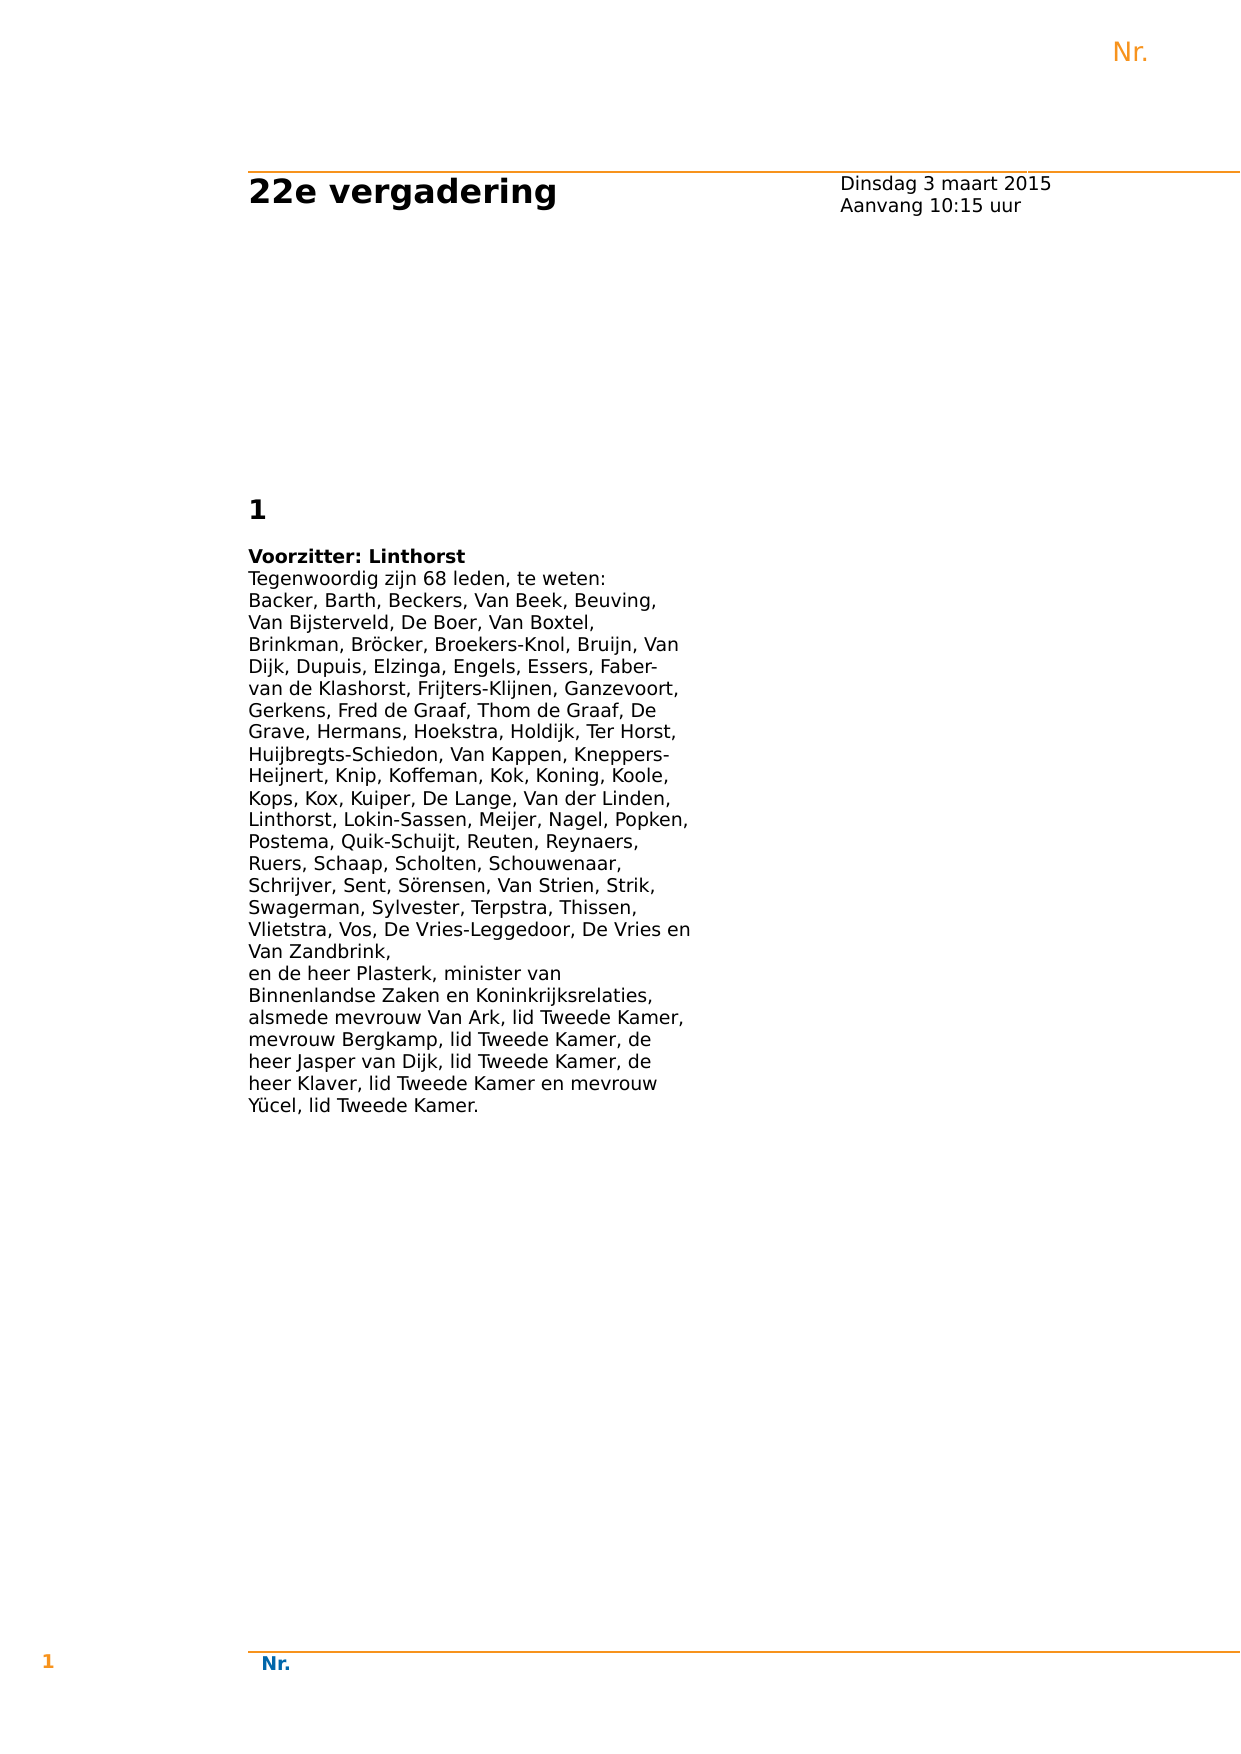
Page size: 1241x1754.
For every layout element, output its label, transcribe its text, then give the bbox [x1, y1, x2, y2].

text Backer, Barth, Beckers, Van Beek, Beuving, Van Bijsterveld, De Boer, Van Boxtel, Brinkman, Bröcker, Broekers-Knol, Bruijn, Van Dijk, Dupuis, Elzinga, Engels, Essers, Faber-van de Klashorst, Frijters-Klijnen, Ganzevoort, Gerkens, Fred de Graaf, Thom de Graaf, De Grave, Hermans, Hoekstra, Holdijk, Ter Horst, Huijbregts-Schiedon, Van Kappen, Kneppers-Heijnert, Knip, Koffeman, Kok, Koning, Koole, Kops, Kox, Kuiper, De Lange, Van der Linden, Linthorst, Lokin-Sassen, Meijer, Nagel, Popken, Postema, Quik-Schuijt, Reuten, Reynaers, Ruers, Schaap, Scholten, Schouwenaar, Schrijver, Sent, Sörensen, Van Strien, Strik, Swagerman, Sylvester, Terpstra, Thissen, Vlietstra, Vos, De Vries-Leggedoor, De Vries en Van Zandbrink, [248, 589, 691, 963]
table_header 22e vergadering [248, 173, 840, 217]
text Tegenwoordig zijn 68 leden, te weten: [248, 568, 691, 589]
title 1 [248, 494, 691, 526]
text Voorzitter: Linthorst [248, 546, 691, 568]
text alsmede mevrouw Van Ark, lid Tweede Kamer, mevrouw Bergkamp, lid Tweede Kamer, de heer Jasper van Dijk, lid Tweede Kamer, de heer Klaver, lid Tweede Kamer en mevrouw Yücel, lid Tweede Kamer. [248, 1007, 691, 1117]
table_header Dinsdag 3 maart 2015 [840, 173, 1163, 195]
text en de heer Plasterk, minister van Binnenlandse Zaken en Koninkrijksrelaties, [248, 963, 691, 1007]
table_cell Aanvang 10:15 uur [840, 195, 1163, 217]
